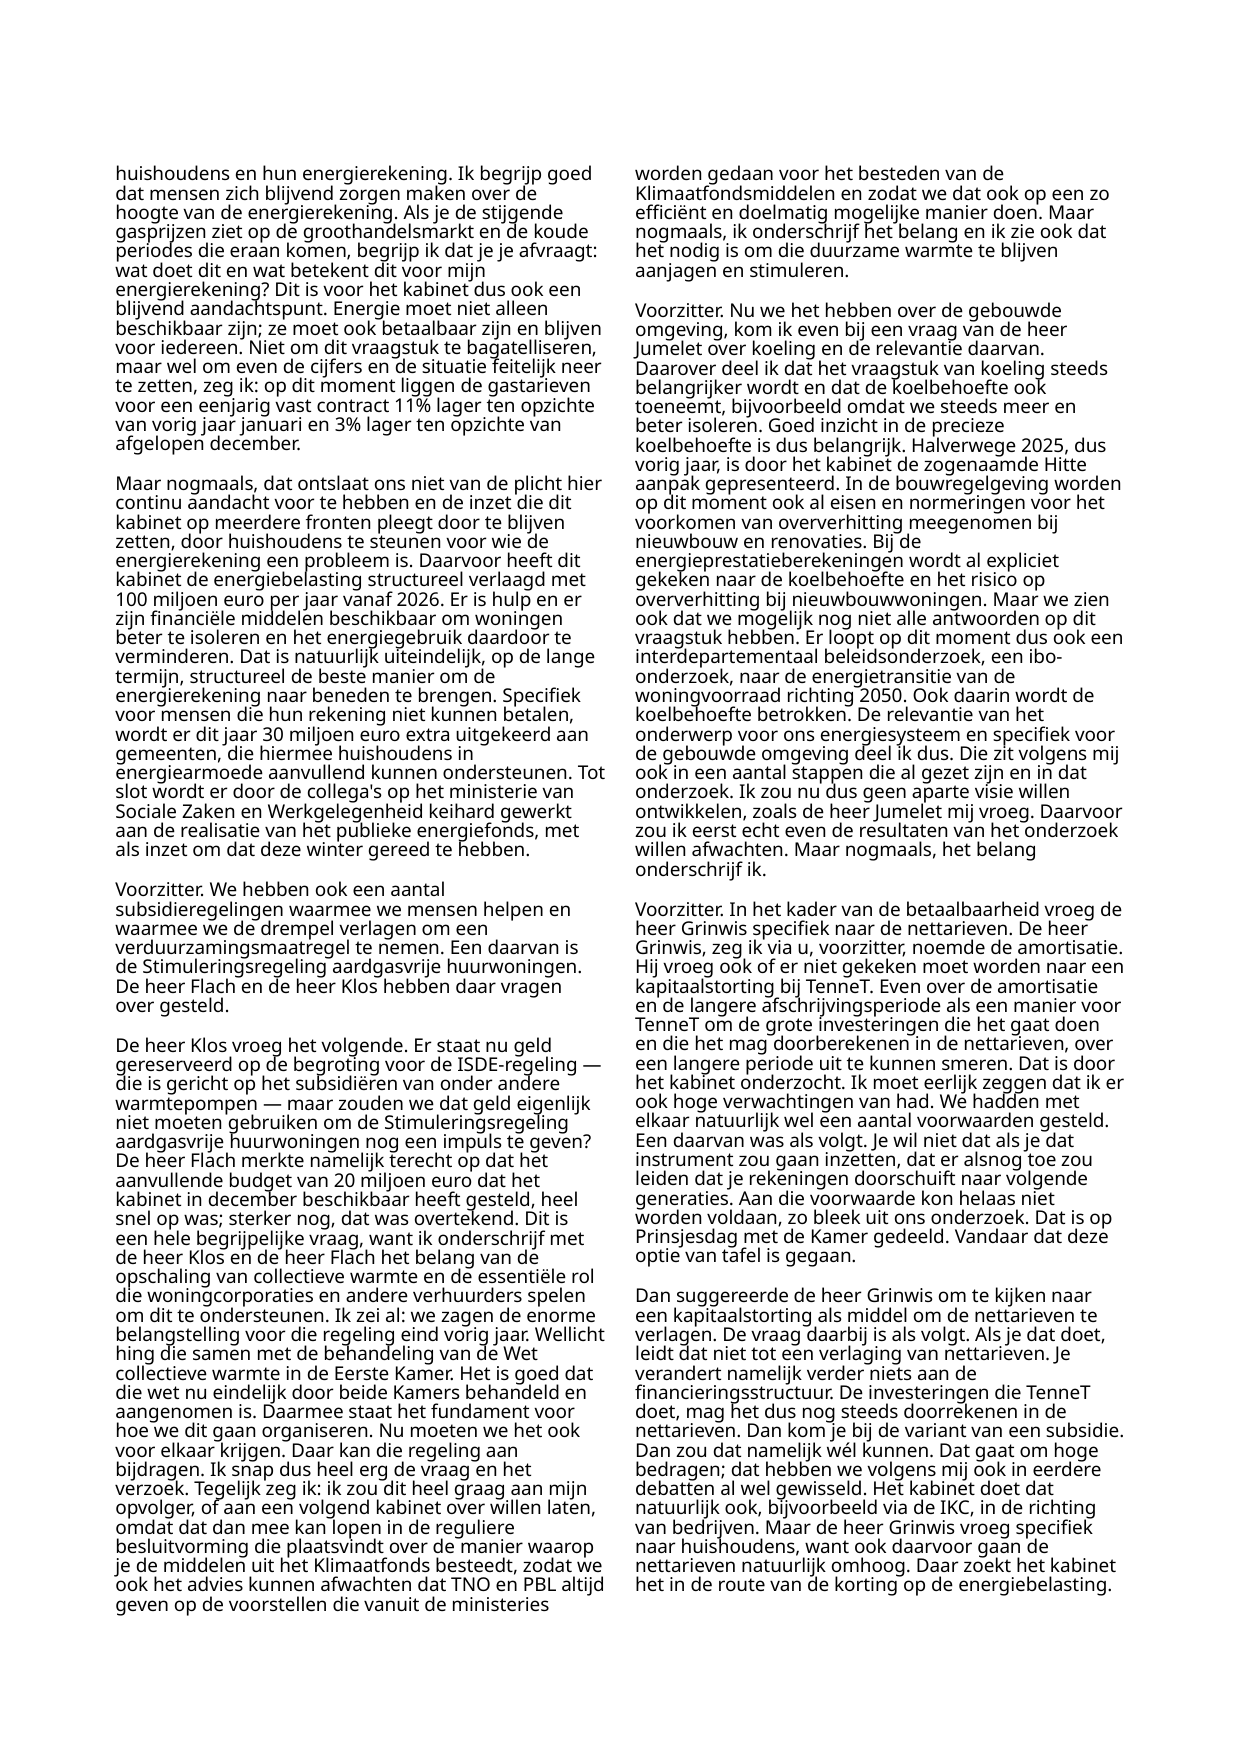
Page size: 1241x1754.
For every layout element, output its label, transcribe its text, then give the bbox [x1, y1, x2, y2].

text worden gedaan voor het besteden van de Klimaatfondsmiddelen en zodat we dat ook op een zo efficiënt en doelmatig mogelijke manier doen. Maar nogmaals, ik onderschrijf het belang en ik zie ook dat het nodig is om die duurzame warmte te blijven aanjagen en stimuleren. [635, 165, 1125, 281]
text Voorzitter. In het kader van de betaalbaarheid vroeg de heer Grinwis specifiek naar de nettarieven. De heer Grinwis, zeg ik via u, voorzitter, noemde de amortisatie. Hij vroeg ook of er niet gekeken moet worden naar een kapitaalstorting bij TenneT. Even over de amortisatie en de langere afschrijvingsperiode als een manier voor TenneT om de grote investeringen die het gaat doen en die het mag doorberekenen in de nettarieven, over een langere periode uit te kunnen smeren. Dat is door het kabinet onderzocht. Ik moet eerlijk zeggen dat ik er ook hoge verwachtingen van had. We hadden met elkaar natuurlijk wel een aantal voorwaarden gesteld. Een daarvan was als volgt. Je wil niet dat als je dat instrument zou gaan inzetten, dat er alsnog toe zou leiden dat je rekeningen doorschuift naar volgende generaties. Aan die voorwaarde kon helaas niet worden voldaan, zo bleek uit ons onderzoek. Dat is op Prinsjesdag met de Kamer gedeeld. Vandaar dat deze optie van tafel is gegaan. [635, 901, 1125, 1267]
text Voorzitter. We hebben ook een aantal subsidieregelingen waarmee we mensen helpen en waarmee we de drempel verlagen om een verduurzamingsmaatregel te nemen. Een daarvan is de Stimuleringsregeling aardgasvrije huurwoningen. De heer Flach en de heer Klos hebben daar vragen over gesteld. [115, 881, 605, 1016]
text De heer Klos vroeg het volgende. Er staat nu geld gereserveerd op de begroting voor de ISDE-regeling — die is gericht op het subsidiëren van onder andere warmtepompen — maar zouden we dat geld eigenlijk niet moeten gebruiken om de Stimuleringsregeling aardgasvrije huurwoningen nog een impuls te geven? De heer Flach merkte namelijk terecht op dat het aanvullende budget van 20 miljoen euro dat het kabinet in december beschikbaar heeft gesteld, heel snel op was; sterker nog, dat was overtekend. Dit is een hele begrijpelijke vraag, want ik onderschrijf met de heer Klos en de heer Flach het belang van de opschaling van collectieve warmte en de essentiële rol die woningcorporaties en andere verhuurders spelen om dit te ondersteunen. Ik zei al: we zagen de enorme belangstelling voor die regeling eind vorig jaar. Wellicht hing die samen met de behandeling van de Wet collectieve warmte in de Eerste Kamer. Het is goed dat die wet nu eindelijk door beide Kamers behandeld en aangenomen is. Daarmee staat het fundament voor hoe we dit gaan organiseren. Nu moeten we het ook voor elkaar krijgen. Daar kan die regeling aan bijdragen. Ik snap dus heel erg de vraag en het verzoek. Tegelijk zeg ik: ik zou dit heel graag aan mijn opvolger, of aan een volgend kabinet over willen laten, omdat dat dan mee kan lopen in de reguliere besluitvorming die plaatsvindt over de manier waarop je de middelen uit het Klimaatfonds besteedt, zodat we ook het advies kunnen afwachten dat TNO en PBL altijd geven op de voorstellen die vanuit de ministeries [115, 1037, 605, 1615]
text Voorzitter. Nu we het hebben over de gebouwde omgeving, kom ik even bij een vraag van de heer Jumelet over koeling en de relevantie daarvan. Daarover deel ik dat het vraagstuk van koeling steeds belangrijker wordt en dat de koelbehoefte ook toeneemt, bijvoorbeeld omdat we steeds meer en beter isoleren. Goed inzicht in de precieze koelbehoefte is dus belangrijk. Halverwege 2025, dus vorig jaar, is door het kabinet de zogenaamde Hitte aanpak gepresenteerd. In de bouwregelgeving worden op dit moment ook al eisen en normeringen voor het voorkomen van oververhitting meegenomen bij nieuwbouw en renovaties. Bij de energieprestatieberekeningen wordt al expliciet gekeken naar de koelbehoefte en het risico op oververhitting bij nieuwbouwwoningen. Maar we zien ook dat we mogelijk nog niet alle antwoorden op dit vraagstuk hebben. Er loopt op dit moment dus ook een interdepartementaal beleidsonderzoek, een ibo-onderzoek, naar de energietransitie van de woningvoorraad richting 2050. Ook daarin wordt de koelbehoefte betrokken. De relevantie van het onderwerp voor ons energiesysteem en specifiek voor de gebouwde omgeving deel ik dus. Die zit volgens mij ook in een aantal stappen die al gezet zijn en in dat onderzoek. Ik zou nu dus geen aparte visie willen ontwikkelen, zoals de heer Jumelet mij vroeg. Daarvoor zou ik eerst echt even de resultaten van het onderzoek willen afwachten. Maar nogmaals, het belang onderschrijf ik. [635, 302, 1125, 880]
text Maar nogmaals, dat ontslaat ons niet van de plicht hier continu aandacht voor te hebben en de inzet die dit kabinet op meerdere fronten pleegt door te blijven zetten, door huishoudens te steunen voor wie de energierekening een probleem is. Daarvoor heeft dit kabinet de energiebelasting structureel verlaagd met 100 miljoen euro per jaar vanaf 2026. Er is hulp en er zijn financiële middelen beschikbaar om woningen beter te isoleren en het energiegebruik daardoor te verminderen. Dat is natuurlijk uiteindelijk, op de lange termijn, structureel de beste manier om de energierekening naar beneden te brengen. Specifiek voor mensen die hun rekening niet kunnen betalen, wordt er dit jaar 30 miljoen euro extra uitgekeerd aan gemeenten, die hiermee huishoudens in energiearmoede aanvullend kunnen ondersteunen. Tot slot wordt er door de collega's op het ministerie van Sociale Zaken en Werkgelegenheid keihard gewerkt aan de realisatie van het publieke energiefonds, met als inzet om dat deze winter gereed te hebben. [115, 475, 605, 861]
text Dan suggereerde de heer Grinwis om te kijken naar een kapitaalstorting als middel om de nettarieven te verlagen. De vraag daarbij is als volgt. Als je dat doet, leidt dat niet tot een verlaging van nettarieven. Je verandert namelijk verder niets aan de financieringsstructuur. De investeringen die TenneT doet, mag het dus nog steeds doorrekenen in de nettarieven. Dan kom je bij de variant van een subsidie. Dan zou dat namelijk wél kunnen. Dat gaat om hoge bedragen; dat hebben we volgens mij ook in eerdere debatten al wel gewisseld. Het kabinet doet dat natuurlijk ook, bijvoorbeeld via de IKC, in de richting van bedrijven. Maar de heer Grinwis vroeg specifiek naar huishoudens, want ook daarvoor gaan de nettarieven natuurlijk omhoog. Daar zoekt het kabinet het in de route van de korting op de energiebelasting. [635, 1287, 1125, 1596]
text huishoudens en hun energierekening. Ik begrijp goed dat mensen zich blijvend zorgen maken over de hoogte van de energierekening. Als je de stijgende gasprijzen ziet op de groothandelsmarkt en de koude periodes die eraan komen, begrijp ik dat je je afvraagt: wat doet dit en wat betekent dit voor mijn energierekening? Dit is voor het kabinet dus ook een blijvend aandachtspunt. Energie moet niet alleen beschikbaar zijn; ze moet ook betaalbaar zijn en blijven voor iedereen. Niet om dit vraagstuk te bagatelliseren, maar wel om even de cijfers en de situatie feitelijk neer te zetten, zeg ik: op dit moment liggen de gastarieven voor een eenjarig vast contract 11% lager ten opzichte van vorig jaar januari en 3% lager ten opzichte van afgelopen december. [115, 165, 605, 454]
